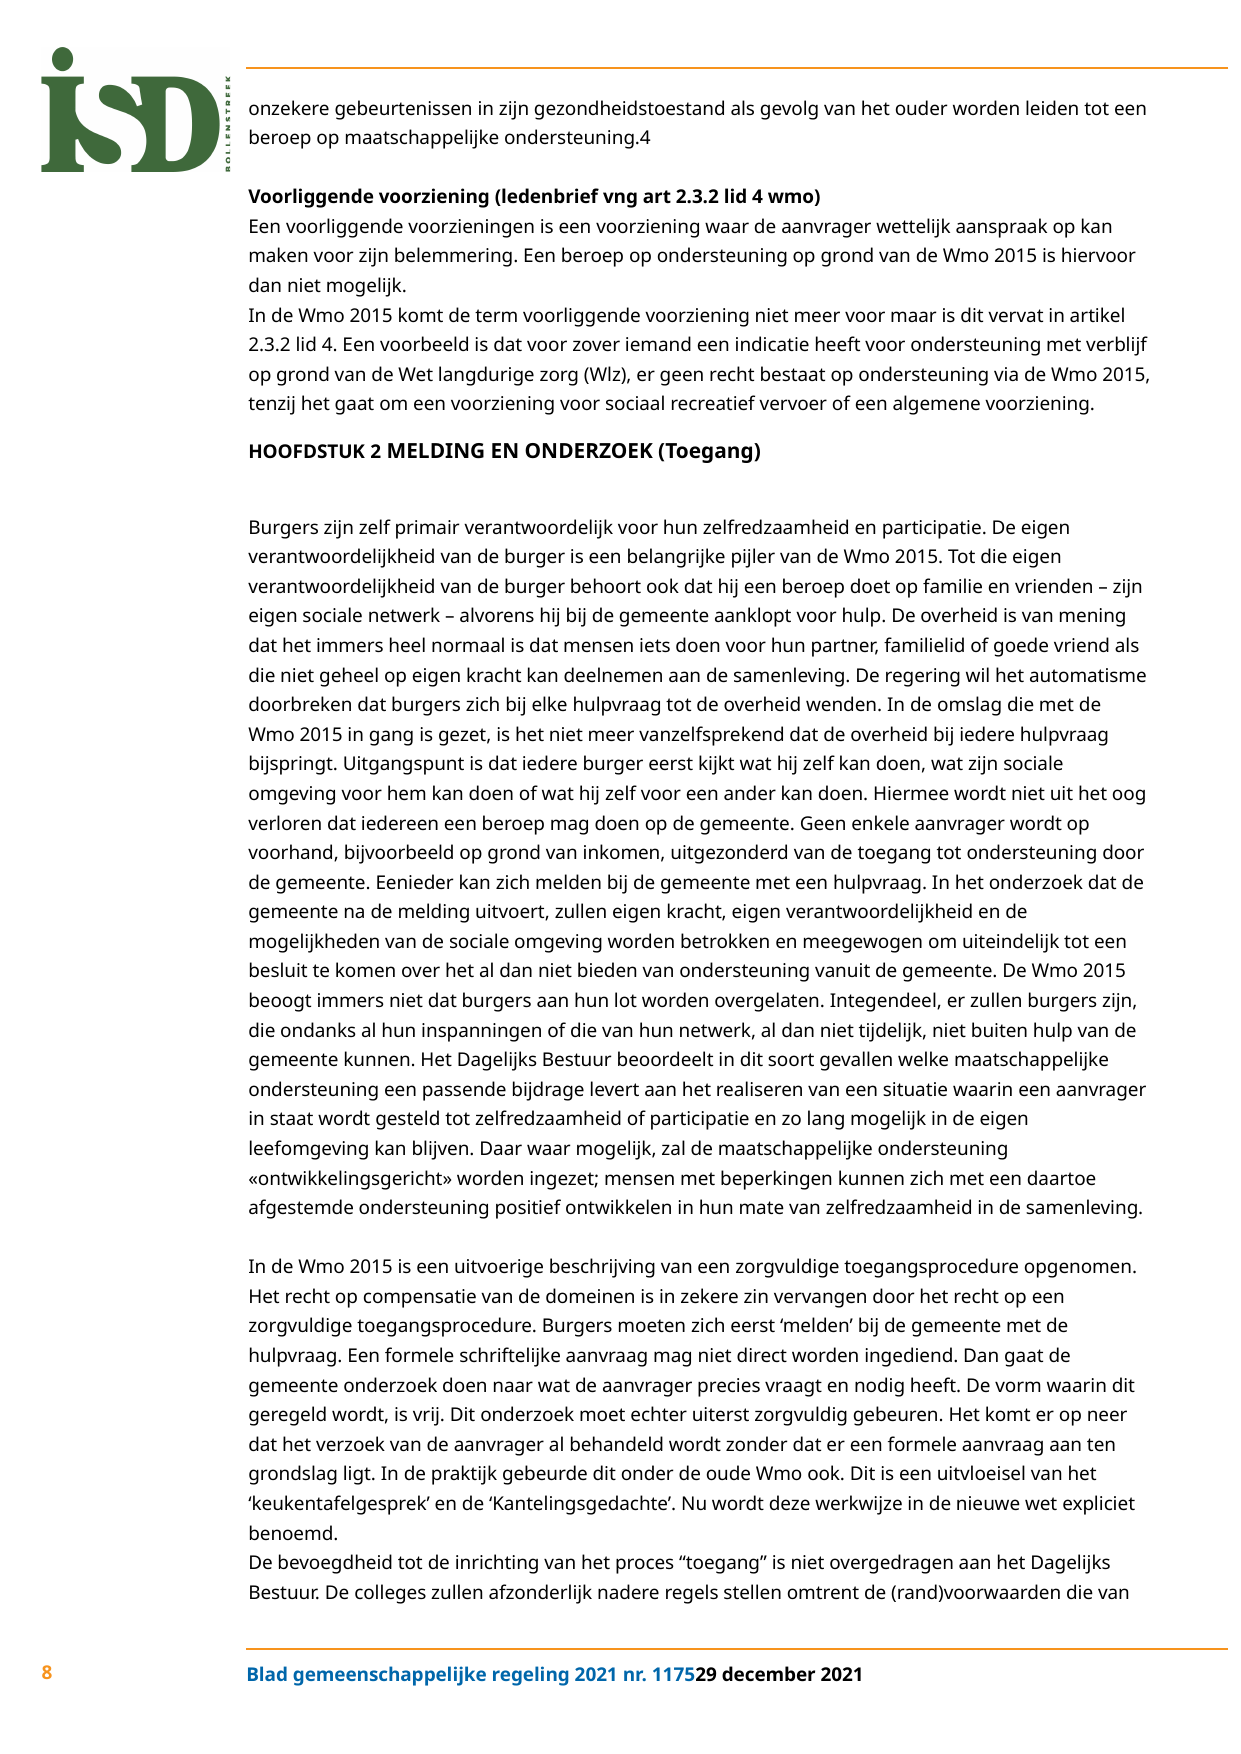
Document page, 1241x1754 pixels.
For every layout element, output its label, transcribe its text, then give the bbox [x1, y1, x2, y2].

text Voorliggende voorziening (ledenbrief vng art 2.3.2 lid 4 wmo) [248, 183, 1152, 209]
text onzekere gebeurtenissen in zijn gezondheidstoestand als gevolg van het ouder worden leiden tot een beroep op maatschappelijke ondersteuning.4 [248, 95, 1152, 150]
picture [41, 47, 231, 172]
text Een voorliggende voorzieningen is een voorziening waar de aanvrager wettelijk aanspraak op kan maken voor zijn belemmering. Een beroep op ondersteuning op grond van de Wmo 2015 is hiervoor dan niet mogelijk. [248, 213, 1152, 298]
text HOOFDSTUK 2 MELDING EN ONDERZOEK (Toegang) [248, 436, 1152, 465]
text Burgers zijn zelf primair verantwoordelijk voor hun zelfredzaamheid en participatie. De eigen verantwoordelijkheid van de burger is een belangrijke pijler van de Wmo 2015. Tot die eigen verantwoordelijkheid van de burger behoort ook dat hij een beroep doet op familie en vrienden – zijn eigen sociale netwerk – alvorens hij bij de gemeente aanklopt voor hulp. De overheid is van mening dat het immers heel normaal is dat mensen iets doen voor hun partner, familielid of goede vriend als die niet geheel op eigen kracht kan deelnemen aan de samenleving. De regering wil het automatisme doorbreken dat burgers zich bij elke hulpvraag tot de overheid wenden. In de omslag die met de Wmo 2015 in gang is gezet, is het niet meer vanzelfsprekend dat de overheid bij iedere hulpvraag bijspringt. Uitgangspunt is dat iedere burger eerst kijkt wat hij zelf kan doen, wat zijn sociale omgeving voor hem kan doen of wat hij zelf voor een ander kan doen. Hiermee wordt niet uit het oog verloren dat iedereen een beroep mag doen op de gemeente. Geen enkele aanvrager wordt op voorhand, bijvoorbeeld op grond van inkomen, uitgezonderd van de toegang tot ondersteuning door de gemeente. Eenieder kan zich melden bij de gemeente met een hulpvraag. In het onderzoek dat de gemeente na de melding uitvoert, zullen eigen kracht, eigen verantwoordelijkheid en de mogelijkheden van de sociale omgeving worden betrokken en meegewogen om uiteindelijk tot een besluit te komen over het al dan niet bieden van ondersteuning vanuit de gemeente. De Wmo 2015 beoogt immers niet dat burgers aan hun lot worden overgelaten. Integendeel, er zullen burgers zijn, die ondanks al hun inspanningen of die van hun netwerk, al dan niet tijdelijk, niet buiten hulp van de gemeente kunnen. Het Dagelijks Bestuur beoordeelt in dit soort gevallen welke maatschappelijke ondersteuning een passende bijdrage levert aan het realiseren van een situatie waarin een aanvrager in staat wordt gesteld tot zelfredzaamheid of participatie en zo lang mogelijk in de eigen leefomgeving kan blijven. Daar waar mogelijk, zal de maatschappelijke ondersteuning «ontwikkelingsgericht» worden ingezet; mensen met beperkingen kunnen zich met een daartoe afgestemde ondersteuning positief ontwikkelen in hun mate van zelfredzaamheid in de samenleving. [248, 514, 1152, 1220]
text In de Wmo 2015 komt de term voorliggende voorziening niet meer voor maar is dit vervat in artikel 2.3.2 lid 4. Een voorbeeld is dat voor zover iemand een indicatie heeft voor ondersteuning met verblijf op grond van de Wet langdurige zorg (Wlz), er geen recht bestaat op ondersteuning via de Wmo 2015, tenzij het gaat om een voorziening voor sociaal recreatief vervoer of een algemene voorziening. [248, 302, 1152, 416]
text In de Wmo 2015 is een uitvoerige beschrijving van een zorgvuldige toegangsprocedure opgenomen. Het recht op compensatie van de domeinen is in zekere zin vervangen door het recht op een zorgvuldige toegangsprocedure. Burgers moeten zich eerst ‘melden’ bij de gemeente met de hulpvraag. Een formele schriftelijke aanvraag mag niet direct worden ingediend. Dan gaat de gemeente onderzoek doen naar wat de aanvrager precies vraagt en nodig heeft. De vorm waarin dit geregeld wordt, is vrij. Dit onderzoek moet echter uiterst zorgvuldig gebeuren. Het komt er op neer dat het verzoek van de aanvrager al behandeld wordt zonder dat er een formele aanvraag aan ten grondslag ligt. In de praktijk gebeurde dit onder de oude Wmo ook. Dit is een uitvloeisel van het ‘keukentafelgesprek’ en de ‘Kantelingsgedachte’. Nu wordt deze werkwijze in de nieuwe wet expliciet benoemd. [248, 1253, 1152, 1546]
text De bevoegdheid tot de inrichting van het proces “toegang” is niet overgedragen aan het Dagelijks Bestuur. De colleges zullen afzonderlijk nadere regels stellen omtrent de (rand)voorwaarden die van [248, 1549, 1152, 1605]
